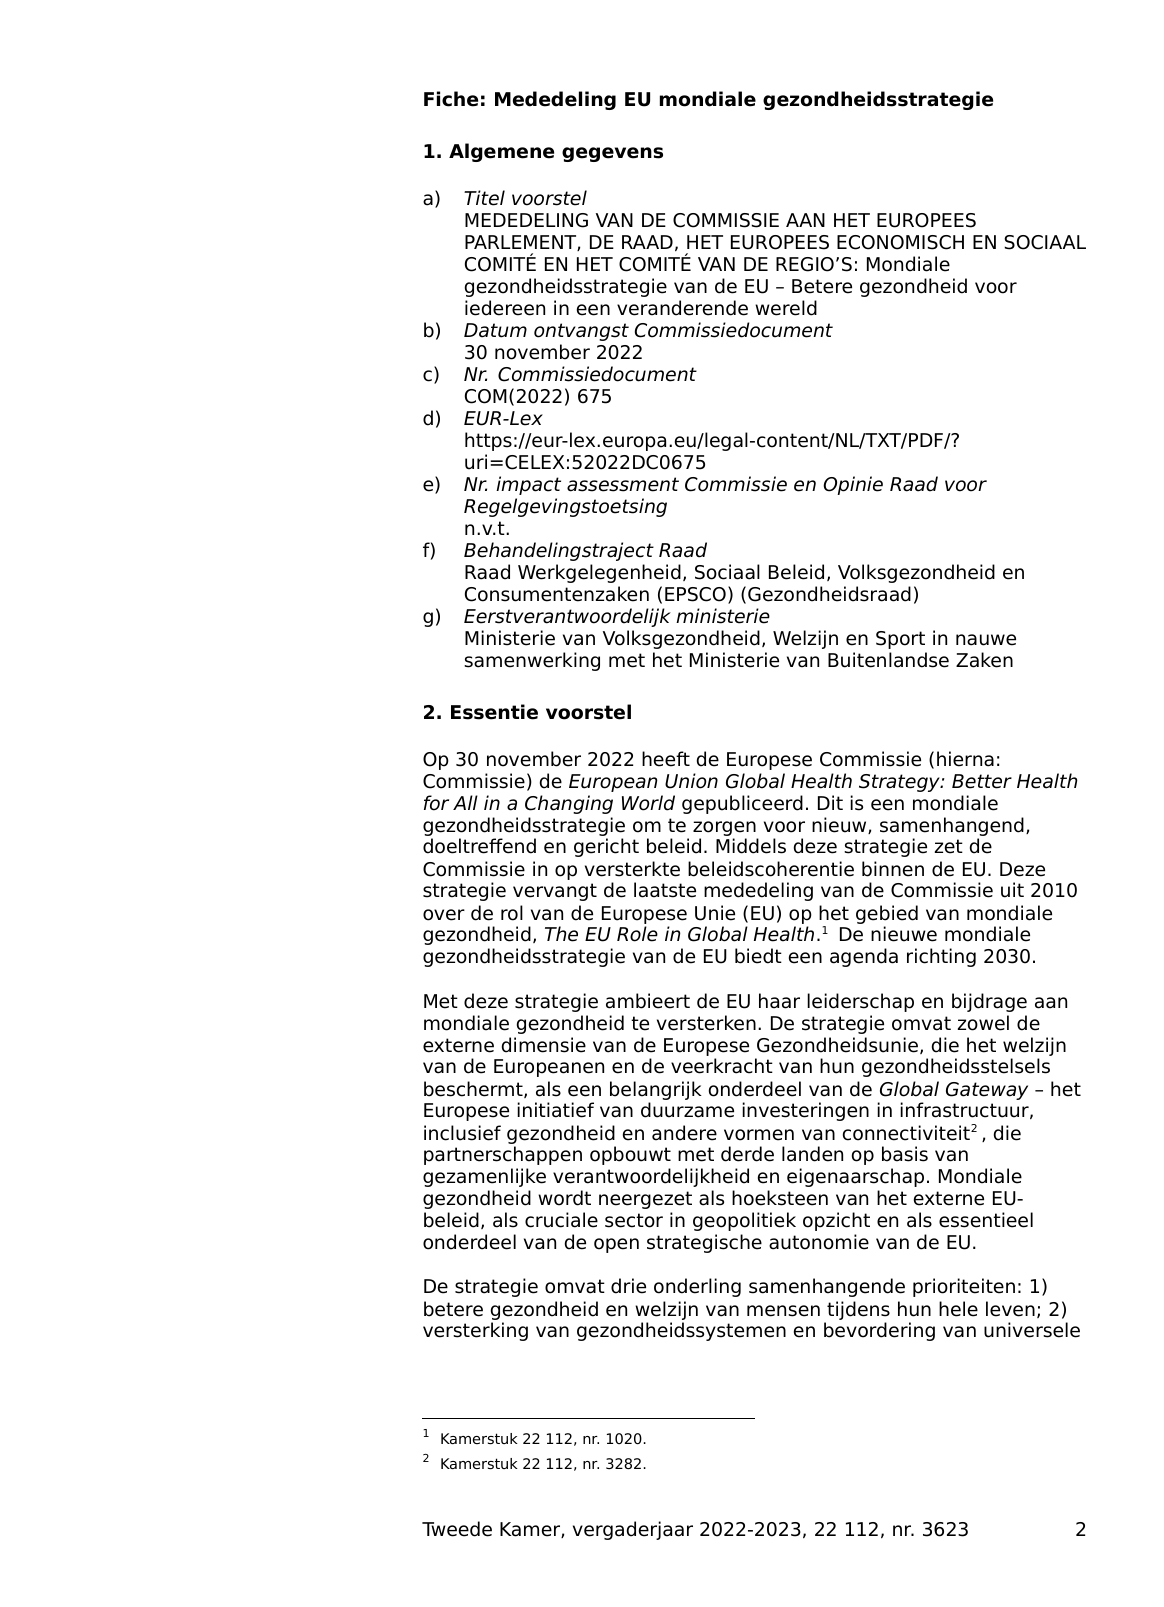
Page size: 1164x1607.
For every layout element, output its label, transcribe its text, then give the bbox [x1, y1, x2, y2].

text Kamerstuk 22 112, nr. 3282. [422, 1452, 1087, 1474]
text De strategie omvat drie onderling samenhangende prioriteiten: 1) betere gezondheid en welzijn van mensen tijdens hun hele leven; 2) versterking van gezondheidssystemen en bevordering van universele [422, 1276, 1087, 1342]
text Kamerstuk 22 112, nr. 1020. [422, 1427, 1087, 1449]
text a) Titel voorstel [422, 188, 1087, 210]
text 30 november 2022 [464, 342, 1087, 364]
text c) Nr. Commissiedocument [422, 364, 1087, 386]
text Op 30 november 2022 heeft de Europese Commissie (hierna: Commissie) de European Union Global Health Strategy: Better Health for All in a Changing World gepubliceerd. Dit is een mondiale gezondheidsstrategie om te zorgen voor nieuw, samenhangend, doeltreffend en gericht beleid. Middels deze strategie zet de Commissie in op versterkte beleidscoherentie binnen de EU. Deze strategie vervangt de laatste mededeling van de Commissie uit 2010 over de rol van de Europese Unie (EU) op het gebied van mondiale gezondheid, The EU Role in Global Health. De nieuwe mondiale gezondheidsstrategie van de EU biedt een agenda richting 2030. [422, 748, 1087, 968]
text COM(2022) 675 [464, 386, 1087, 408]
text Met deze strategie ambieert de EU haar leiderschap en bijdrage aan mondiale gezondheid te versterken. De strategie omvat zowel de externe dimensie van de Europese Gezondheidsunie, die het welzijn van de Europeanen en de veerkracht van hun gezondheidsstelsels beschermt, als een belangrijk onderdeel van de Global Gateway – het Europese initiatief van duurzame investeringen in infrastructuur, inclusief gezondheid en andere vormen van connectiviteit, die partnerschappen opbouwt met derde landen op basis van gezamenlijke verantwoordelijkheid en eigenaarschap. Mondiale gezondheid wordt neergezet als hoeksteen van het externe EU-beleid, als cruciale sector in geopolitiek opzicht en als essentieel onderdeel van de open strategische autonomie van de EU. [422, 991, 1087, 1254]
text MEDEDELING VAN DE COMMISSIE AAN HET EUROPEES PARLEMENT, DE RAAD, HET EUROPEES ECONOMISCH EN SOCIAAL COMITÉ EN HET COMITÉ VAN DE REGIO’S: Mondiale gezondheidsstrategie van de EU – Betere gezondheid voor iedereen in een veranderende wereld [464, 210, 1087, 320]
subtitle 1. Algemene gegevens [422, 141, 1087, 163]
subtitle 2. Essentie voorstel [422, 702, 1087, 723]
text https://eur-lex.europa.eu/legal-content/NL/TXT/PDF/?uri=CELEX:52022DC0675 [464, 430, 1087, 474]
text f) Behandelingstraject Raad [422, 540, 1087, 562]
text b) Datum ontvangst Commissiedocument [422, 320, 1087, 342]
text d) EUR-Lex [422, 408, 1087, 430]
text Raad Werkgelegenheid, Sociaal Beleid, Volksgezondheid en Consumentenzaken (EPSCO) (Gezondheidsraad) [464, 562, 1087, 606]
subtitle Fiche: Mededeling EU mondiale gezondheidsstrategie [422, 89, 1087, 111]
text g) Eerstverantwoordelijk ministerie [422, 606, 1087, 628]
text n.v.t. [464, 518, 1087, 540]
text e) Nr. impact assessment Commissie en Opinie Raad voor Regelgevingstoetsing [422, 474, 1087, 518]
text Ministerie van Volksgezondheid, Welzijn en Sport in nauwe samenwerking met het Ministerie van Buitenlandse Zaken [464, 628, 1087, 672]
